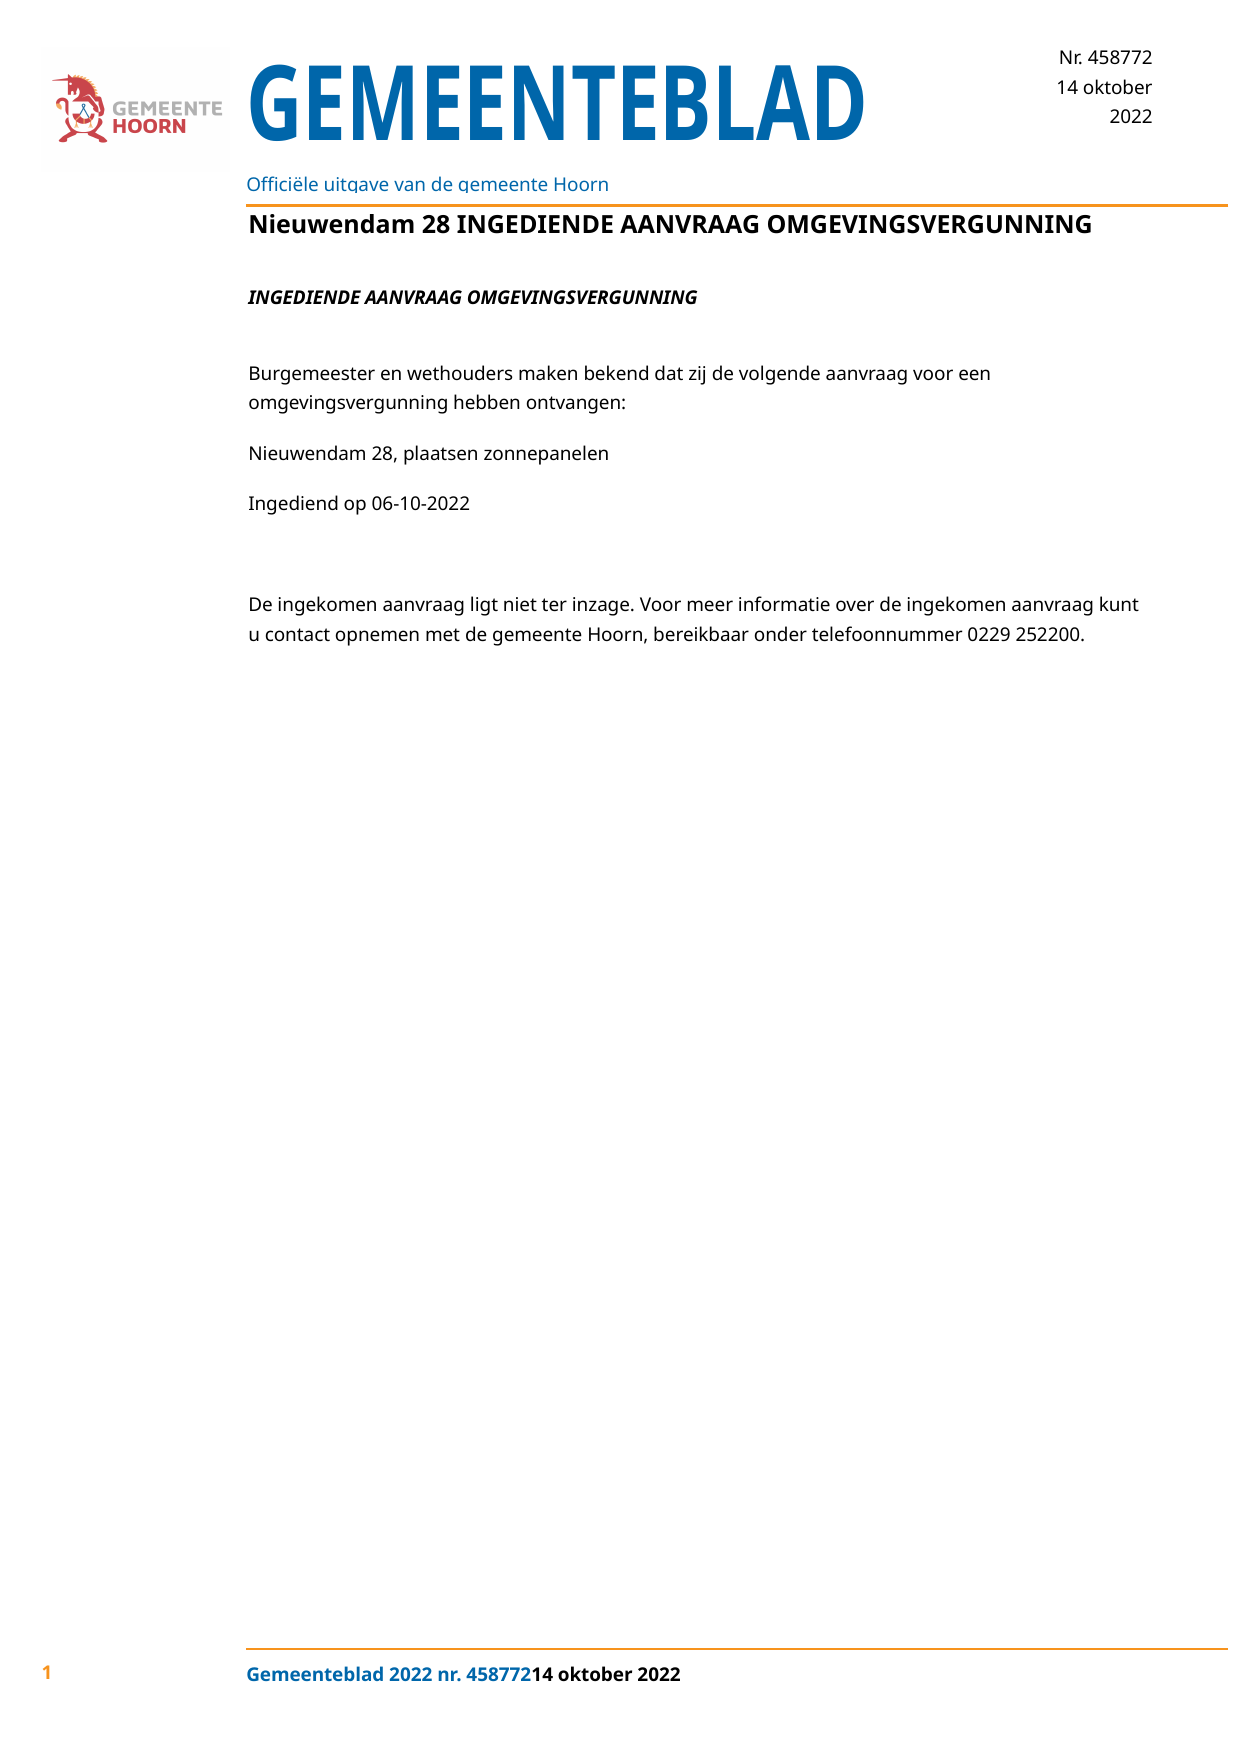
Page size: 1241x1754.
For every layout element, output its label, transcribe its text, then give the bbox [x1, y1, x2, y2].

text INGEDIENDE AANVRAAG OMGEVINGSVERGUNNING [248, 284, 1152, 309]
text Burgemeester en wethouders maken bekend dat zij de volgende aanvraag voor een omgevingsvergunning hebben ontvangen: [248, 360, 1152, 415]
text Nieuwendam 28 INGEDIENDE AANVRAAG OMGEVINGSVERGUNNING [248, 207, 1152, 241]
text Nieuwendam 28, plaatsen zonnepanelen [248, 440, 1152, 466]
text Ingediend op 06-10-2022 [248, 490, 1152, 516]
picture [41, 47, 231, 172]
text De ingekomen aanvraag ligt niet ter inzage. Voor meer informatie over de ingekomen aanvraag kunt u contact opnemen met de gemeente Hoorn, bereikbaar onder telefoonnummer 0229 252200. [248, 591, 1152, 647]
